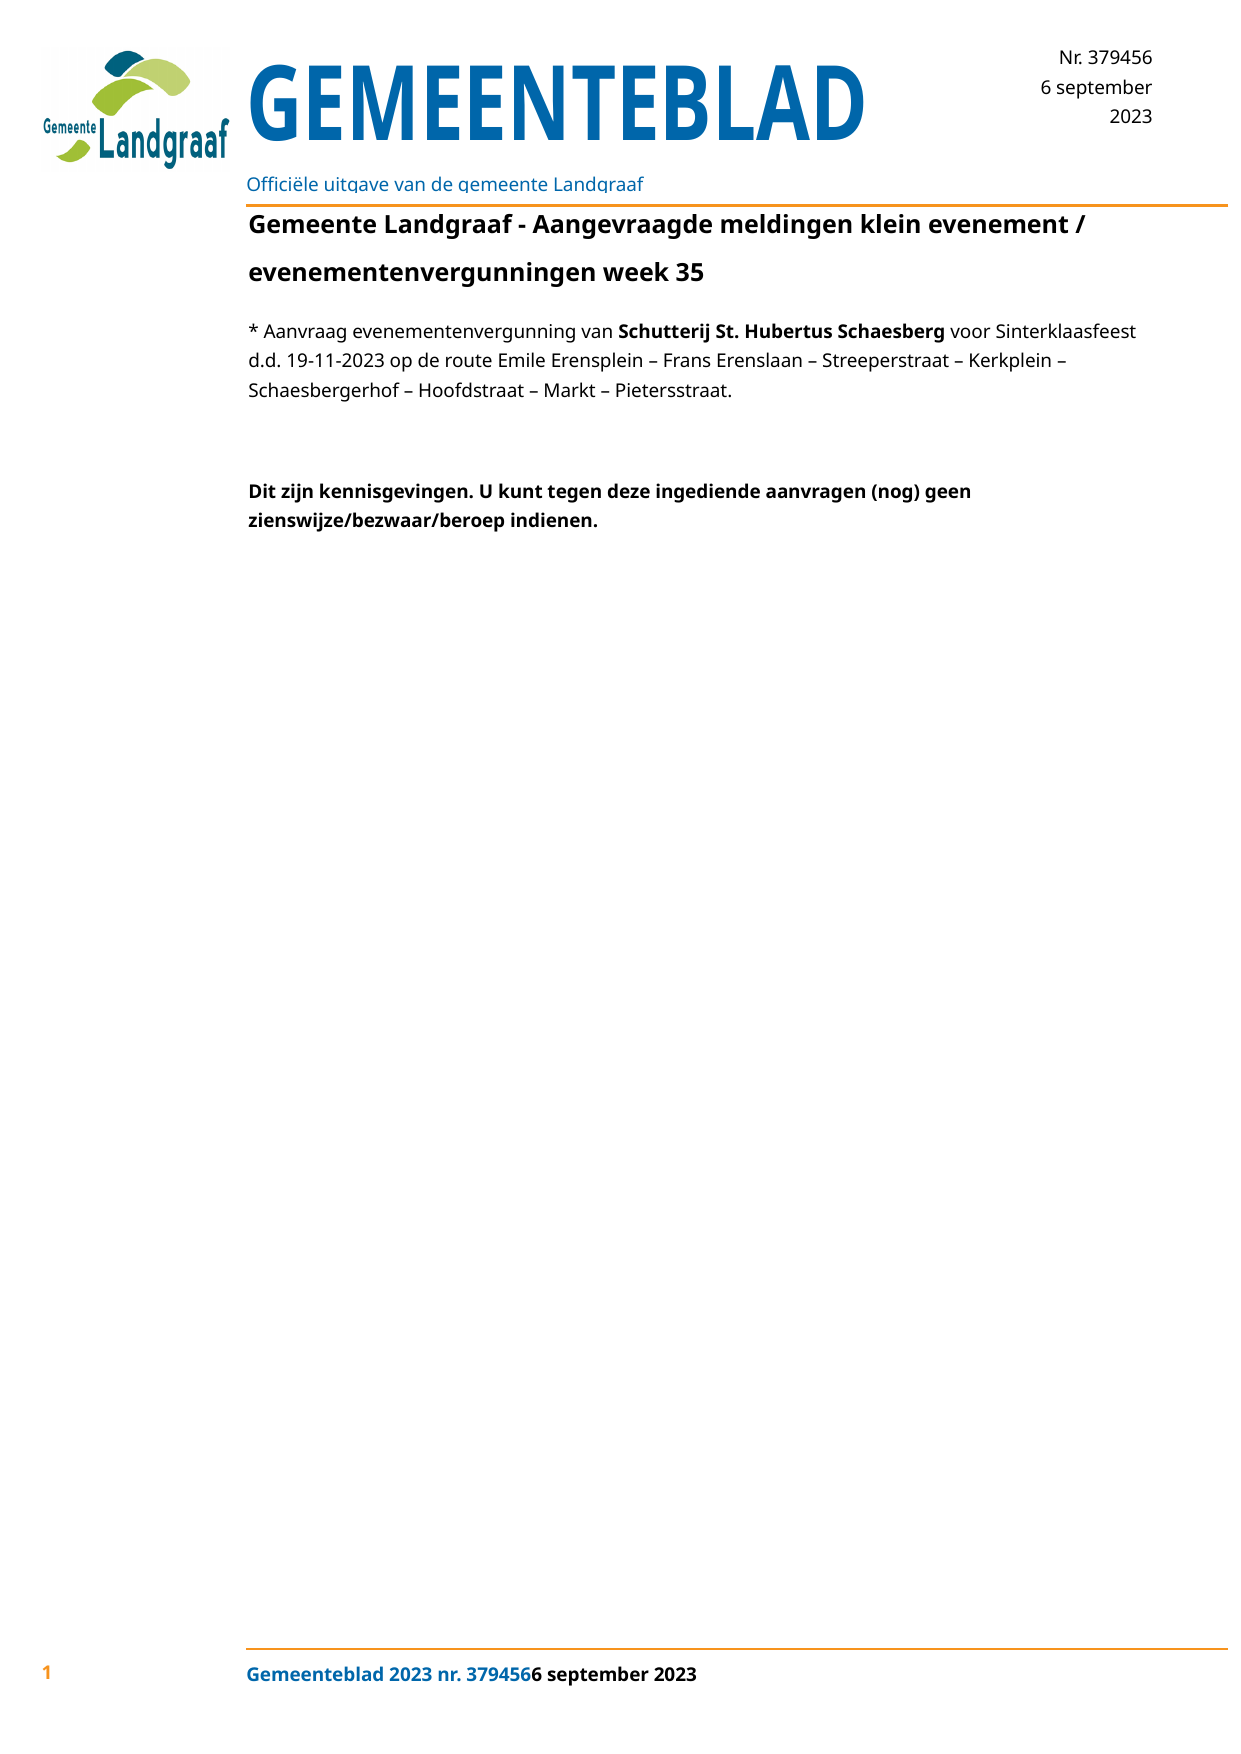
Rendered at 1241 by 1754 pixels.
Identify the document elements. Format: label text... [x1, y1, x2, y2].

picture [41, 47, 231, 172]
text Gemeente Landgraaf - Aangevraagde meldingen klein evenement / evenementenvergunningen week 35 [248, 207, 1152, 288]
text * Aanvraag evenementenvergunning van Schutterij St. Hubertus Schaesberg voor Sinterklaasfeest d.d. 19-11-2023 op de route Emile Erensplein – Frans Erenslaan – Streeperstraat – Kerkplein – Schaesbergerhof – Hoofdstraat – Markt – Pietersstraat. [248, 318, 1152, 403]
text Dit zijn kennisgevingen. U kunt tegen deze ingediende aanvragen (nog) geen zienswijze/bezwaar/beroep indienen. [248, 478, 1152, 533]
